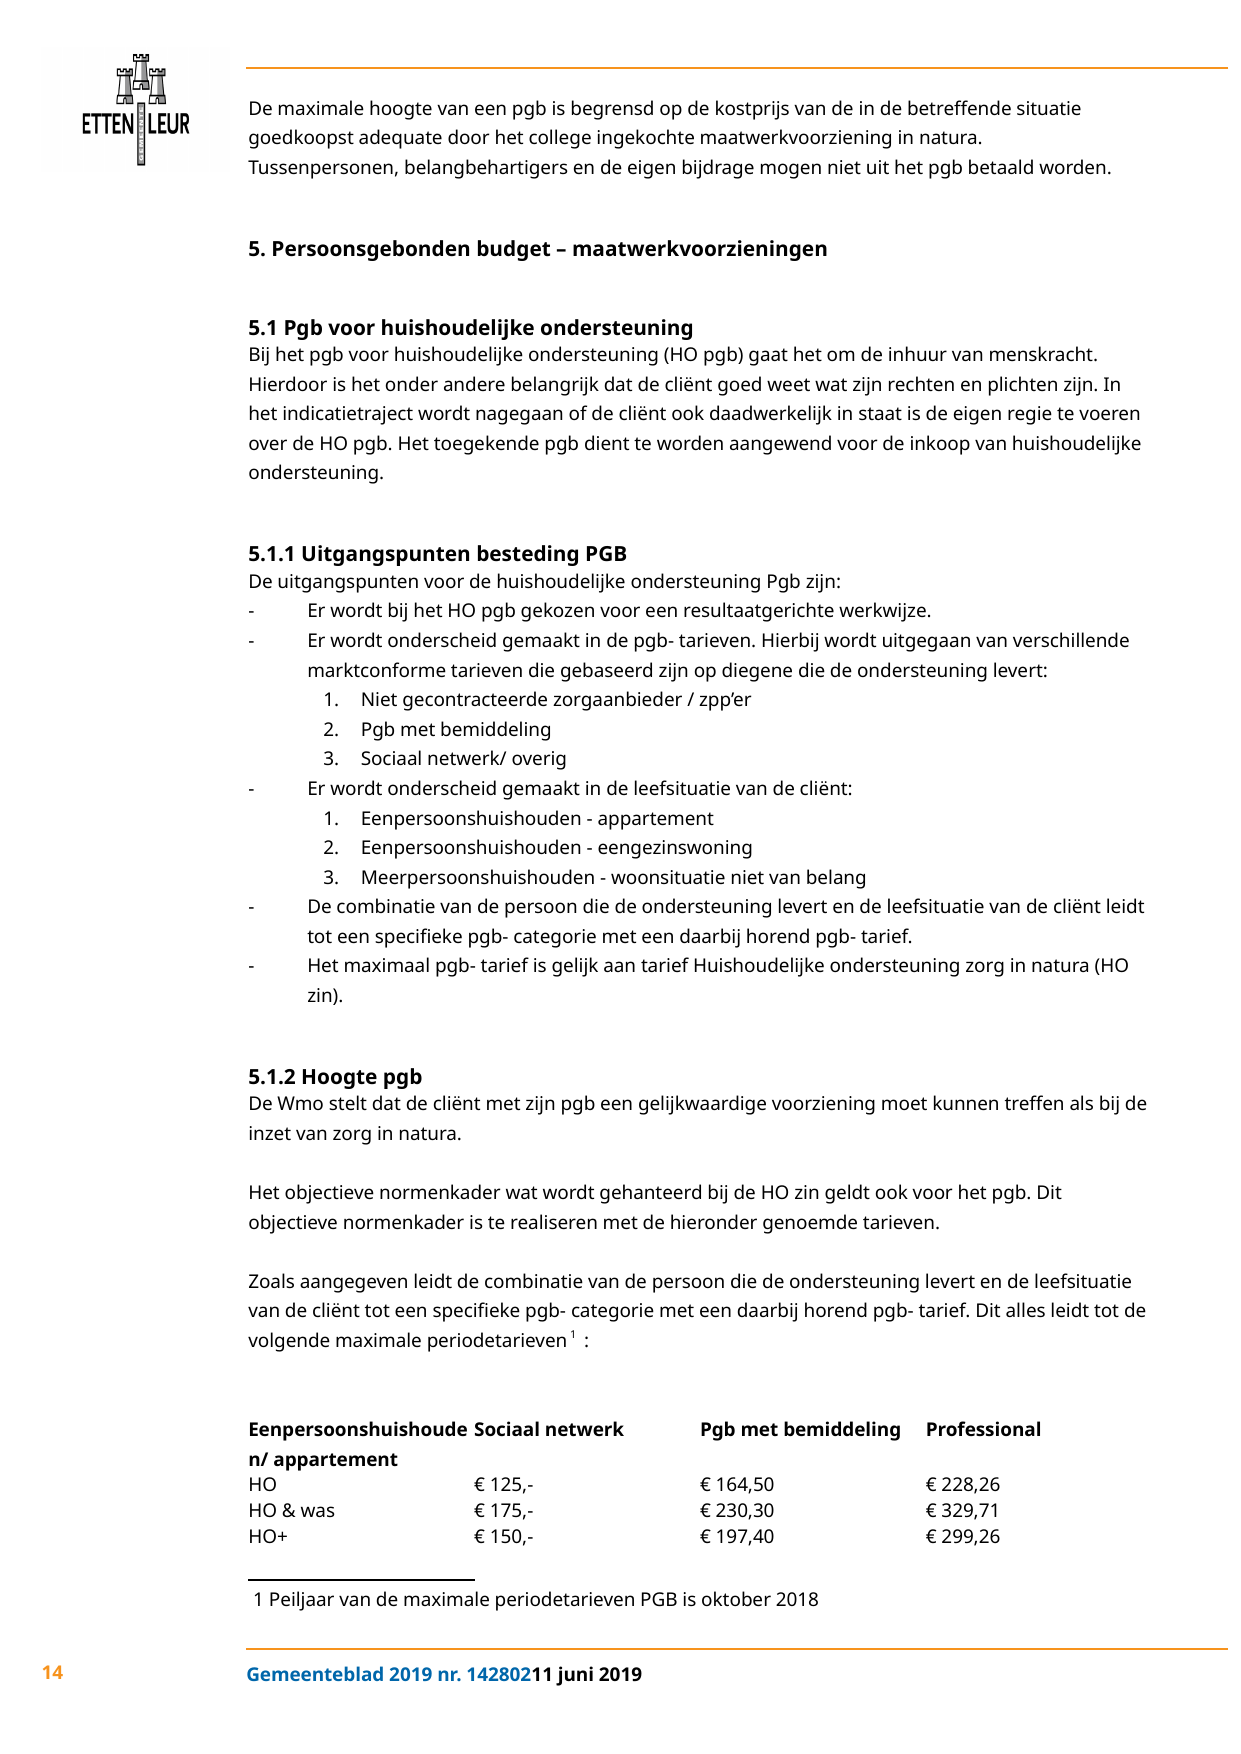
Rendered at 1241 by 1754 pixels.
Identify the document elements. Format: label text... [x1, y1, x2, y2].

list Er wordt onderscheid gemaakt in de leefsituatie van de cliënt: [248, 775, 1152, 801]
text Tussenpersonen, belangbehartigers en de eigen bijdrage mogen niet uit het pgb betaald worden. [248, 154, 1152, 180]
picture [41, 47, 231, 172]
text Het objectieve normenkader wat wordt gehanteerd bij de HO zin geldt ook voor het pgb. Dit objectieve normenkader is te realiseren met de hieronder genoemde tarieven. [248, 1179, 1152, 1235]
text 5.1 Pgb voor huishoudelijke ondersteuning [248, 313, 1152, 341]
table_cell € 230,30 [700, 1497, 926, 1523]
list Pgb met bemiddeling [323, 716, 1152, 742]
table_header Professional [926, 1416, 1152, 1471]
table_header Eenpersoonshuishouden/ appartement [248, 1416, 474, 1471]
table_cell € 299,26 [926, 1523, 1152, 1549]
list Sociaal netwerk/ overig [323, 746, 1152, 771]
text Bij het pgb voor huishoudelijke ondersteuning (HO pgb) gaat het om de inhuur van menskracht. Hierdoor is het onder andere belangrijk dat de cliënt goed weet wat zijn rechten en plichten zijn. In het indicatietraject wordt nagegaan of de cliënt ook daadwerkelijk in staat is de eigen regie te voeren over de HO pgb. Het toegekende pgb dient te worden aangewend voor de inkoop van huishoudelijke ondersteuning. [248, 341, 1152, 485]
list Eenpersoonshuishouden - eengezinswoning [323, 834, 1152, 860]
list De combinatie van de persoon die de ondersteuning levert en de leefsituatie van de cliënt leidt tot een specifieke pgb- categorie met een daarbij horend pgb- tarief. [248, 893, 1152, 949]
text De maximale hoogte van een pgb is begrensd op de kostprijs van de in de betreffende situatie goedkoopst adequate door het college ingekochte maatwerkvoorziening in natura. [248, 95, 1152, 150]
table_cell € 164,50 [700, 1471, 926, 1497]
text De uitgangspunten voor de huishoudelijke ondersteuning Pgb zijn: [248, 568, 1152, 594]
table_cell € 197,40 [700, 1523, 926, 1549]
list Er wordt onderscheid gemaakt in de pgb- tarieven. Hierbij wordt uitgegaan van verschillende marktconforme tarieven die gebaseerd zijn op diegene die de ondersteuning levert: [248, 627, 1152, 682]
text De Wmo stelt dat de cliënt met zijn pgb een gelijkwaardige voorziening moet kunnen treffen als bij de inzet van zorg in natura. [248, 1091, 1152, 1146]
list Eenpersoonshuishouden - appartement [323, 805, 1152, 830]
table_cell € 228,26 [926, 1471, 1152, 1497]
text 5.1.1 Uitgangspunten besteding PGB [248, 539, 1152, 568]
list Meerpersoonshuishouden - woonsituatie niet van belang [323, 864, 1152, 889]
table_cell HO & was [248, 1497, 474, 1523]
table_cell € 150,- [474, 1523, 700, 1549]
text 5.1.2 Hoogte pgb [248, 1062, 1152, 1091]
table_cell HO+ [248, 1523, 474, 1549]
table_cell € 175,- [474, 1497, 700, 1523]
text Zoals aangegeven leidt de combinatie van de persoon die de ondersteuning levert en de leefsituatie van de cliënt tot een specifieke pgb- categorie met een daarbij horend pgb- tarief. Dit alles leidt tot de volgende maximale periodetarieven : [248, 1268, 1152, 1353]
list Niet gecontracteerde zorgaanbieder / zpp’er [323, 686, 1152, 712]
list Het maximaal pgb- tarief is gelijk aan tarief Huishoudelijke ondersteuning zorg in natura (HO zin). [248, 953, 1152, 1008]
table_header Sociaal netwerk [474, 1416, 700, 1471]
table_cell HO [248, 1471, 474, 1497]
list Er wordt bij het HO pgb gekozen voor een resultaatgerichte werkwijze. [248, 598, 1152, 623]
table_cell € 329,71 [926, 1497, 1152, 1523]
text 5. Persoonsgebonden budget – maatwerkvoorzieningen [248, 234, 1152, 262]
table_cell € 125,- [474, 1471, 700, 1497]
table_header Pgb met bemiddeling [700, 1416, 926, 1471]
text Peiljaar van de maximale periodetarieven PGB is oktober 2018 [248, 1586, 1152, 1612]
